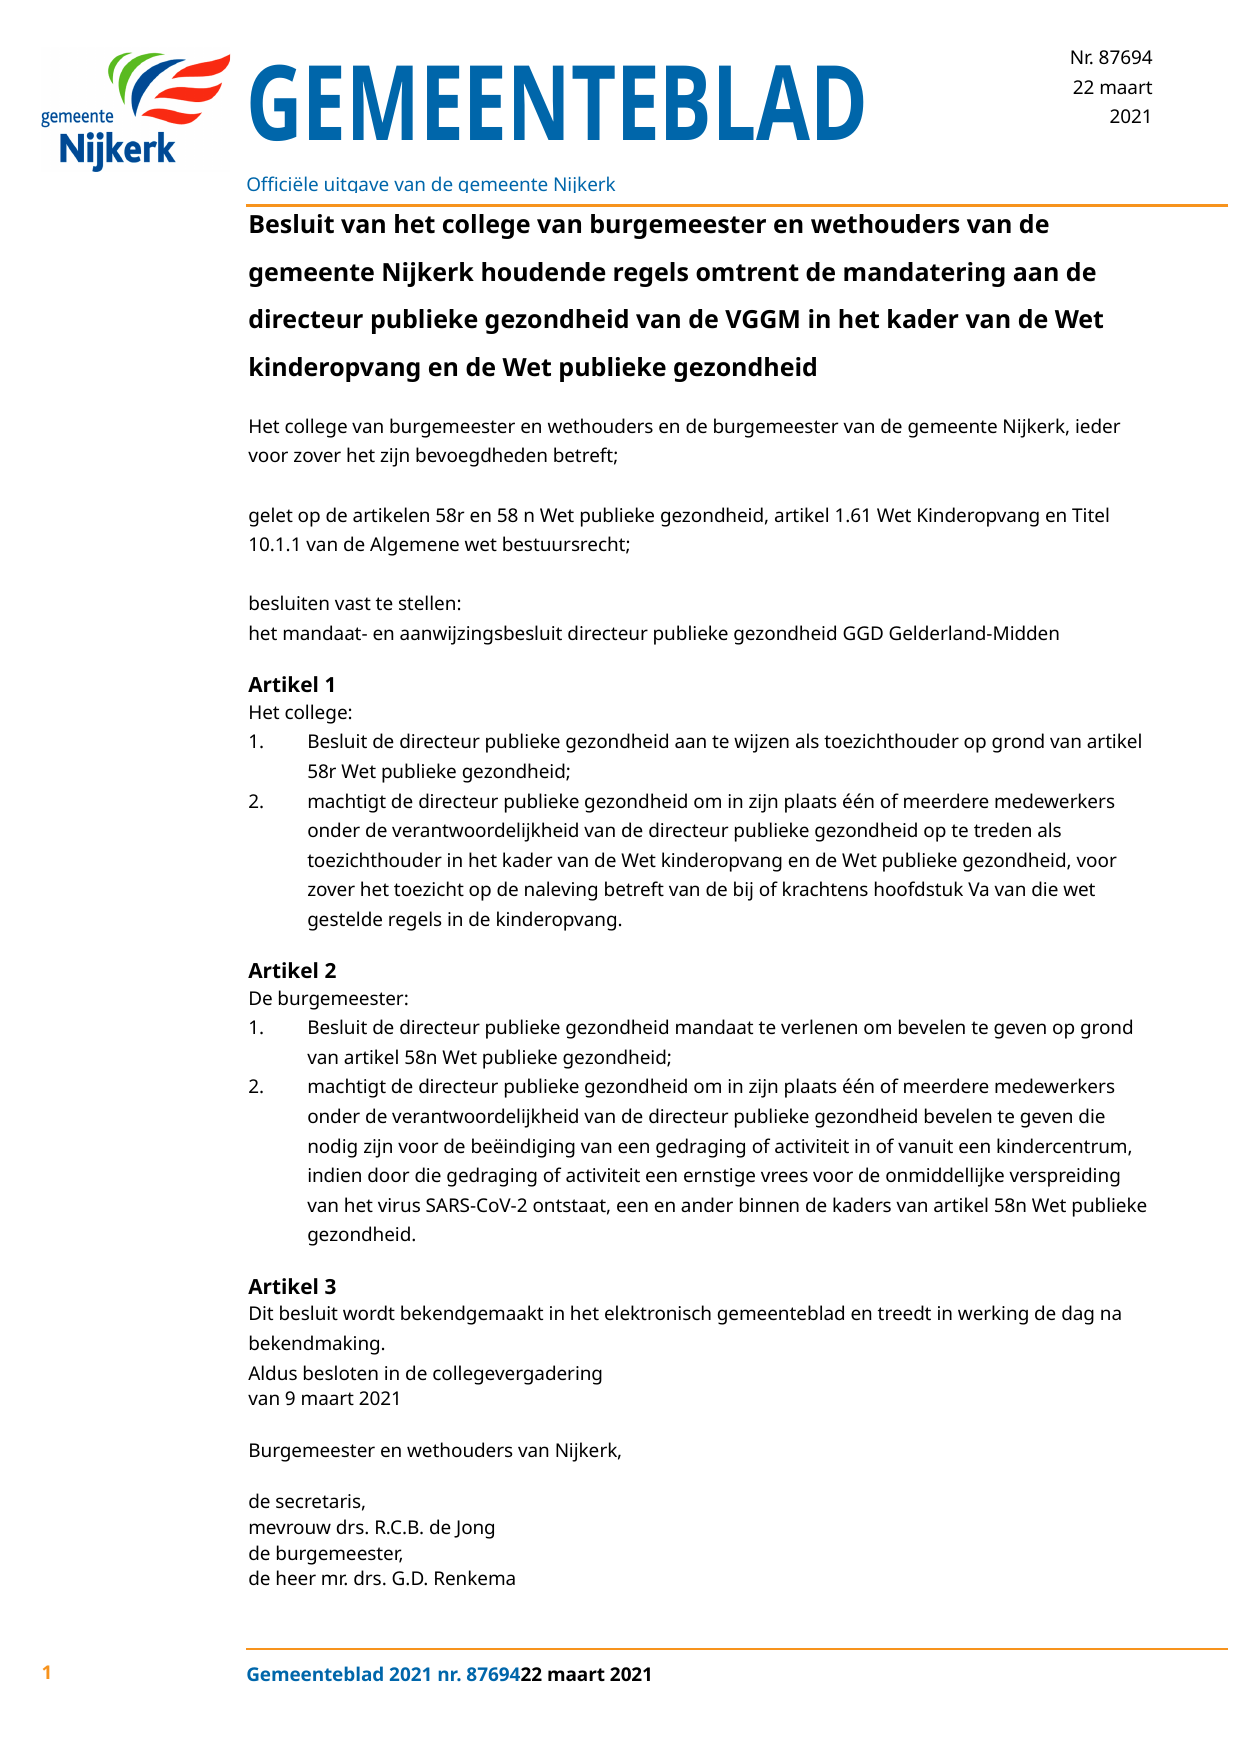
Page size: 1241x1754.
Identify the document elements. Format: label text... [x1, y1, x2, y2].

text het mandaat- en aanwijzingsbesluit directeur publieke gezondheid GGD Gelderland-Midden [248, 620, 1152, 646]
text Dit besluit wordt bekendgemaakt in het elektronisch gemeenteblad en treedt in werking de dag na bekendmaking. [248, 1301, 1152, 1356]
list Besluit de directeur publieke gezondheid aan te wijzen als toezichthouder op grond van artikel 58r Wet publieke gezondheid; [248, 729, 1152, 784]
text Het college van burgemeester en wethouders en de burgemeester van de gemeente Nijkerk, ieder voor zover het zijn bevoegdheden betreft; [248, 413, 1152, 468]
picture [41, 47, 231, 172]
text van 9 maart 2021 [248, 1385, 1152, 1411]
text De burgemeester: [248, 985, 1152, 1011]
text de burgemeester, [248, 1540, 1152, 1566]
text de heer mr. drs. G.D. Renkema [248, 1566, 1152, 1591]
text Artikel 1 [248, 671, 1152, 699]
text Burgemeester en wethouders van Nijkerk, [248, 1437, 1152, 1463]
list machtigt de directeur publieke gezondheid om in zijn plaats één of meerdere medewerkers onder de verantwoordelijkheid van de directeur publieke gezondheid bevelen te geven die nodig zijn voor de beëindiging van een gedraging of activiteit in of vanuit een kindercentrum, indien door die gedraging of activiteit een ernstige vrees voor de onmiddellijke verspreiding van het virus SARS-CoV-2 ontstaat, een en ander binnen de kaders van artikel 58n Wet publieke gezondheid. [248, 1074, 1152, 1247]
text mevrouw drs. R.C.B. de Jong [248, 1514, 1152, 1540]
list Besluit de directeur publieke gezondheid mandaat te verlenen om bevelen te geven op grond van artikel 58n Wet publieke gezondheid; [248, 1014, 1152, 1070]
text Artikel 3 [248, 1272, 1152, 1301]
text Besluit van het college van burgemeester en wethouders van de gemeente Nijkerk houdende regels omtrent de mandatering aan de directeur publieke gezondheid van de VGGM in het kader van de Wet kinderopvang en de Wet publieke gezondheid [248, 207, 1152, 384]
list machtigt de directeur publieke gezondheid om in zijn plaats één of meerdere medewerkers onder de verantwoordelijkheid van de directeur publieke gezondheid op te treden als toezichthouder in het kader van de Wet kinderopvang en de Wet publieke gezondheid, voor zover het toezicht op de naleving betreft van de bij of krachtens hoofdstuk Va van die wet gestelde regels in de kinderopvang. [248, 788, 1152, 932]
text gelet op de artikelen 58r en 58 n Wet publieke gezondheid, artikel 1.61 Wet Kinderopvang en Titel 10.1.1 van de Algemene wet bestuursrecht; [248, 502, 1152, 557]
text Artikel 2 [248, 957, 1152, 985]
text de secretaris, [248, 1488, 1152, 1514]
text Aldus besloten in de collegevergadering [248, 1360, 1152, 1385]
text Het college: [248, 699, 1152, 725]
text besluiten vast te stellen: [248, 591, 1152, 616]
